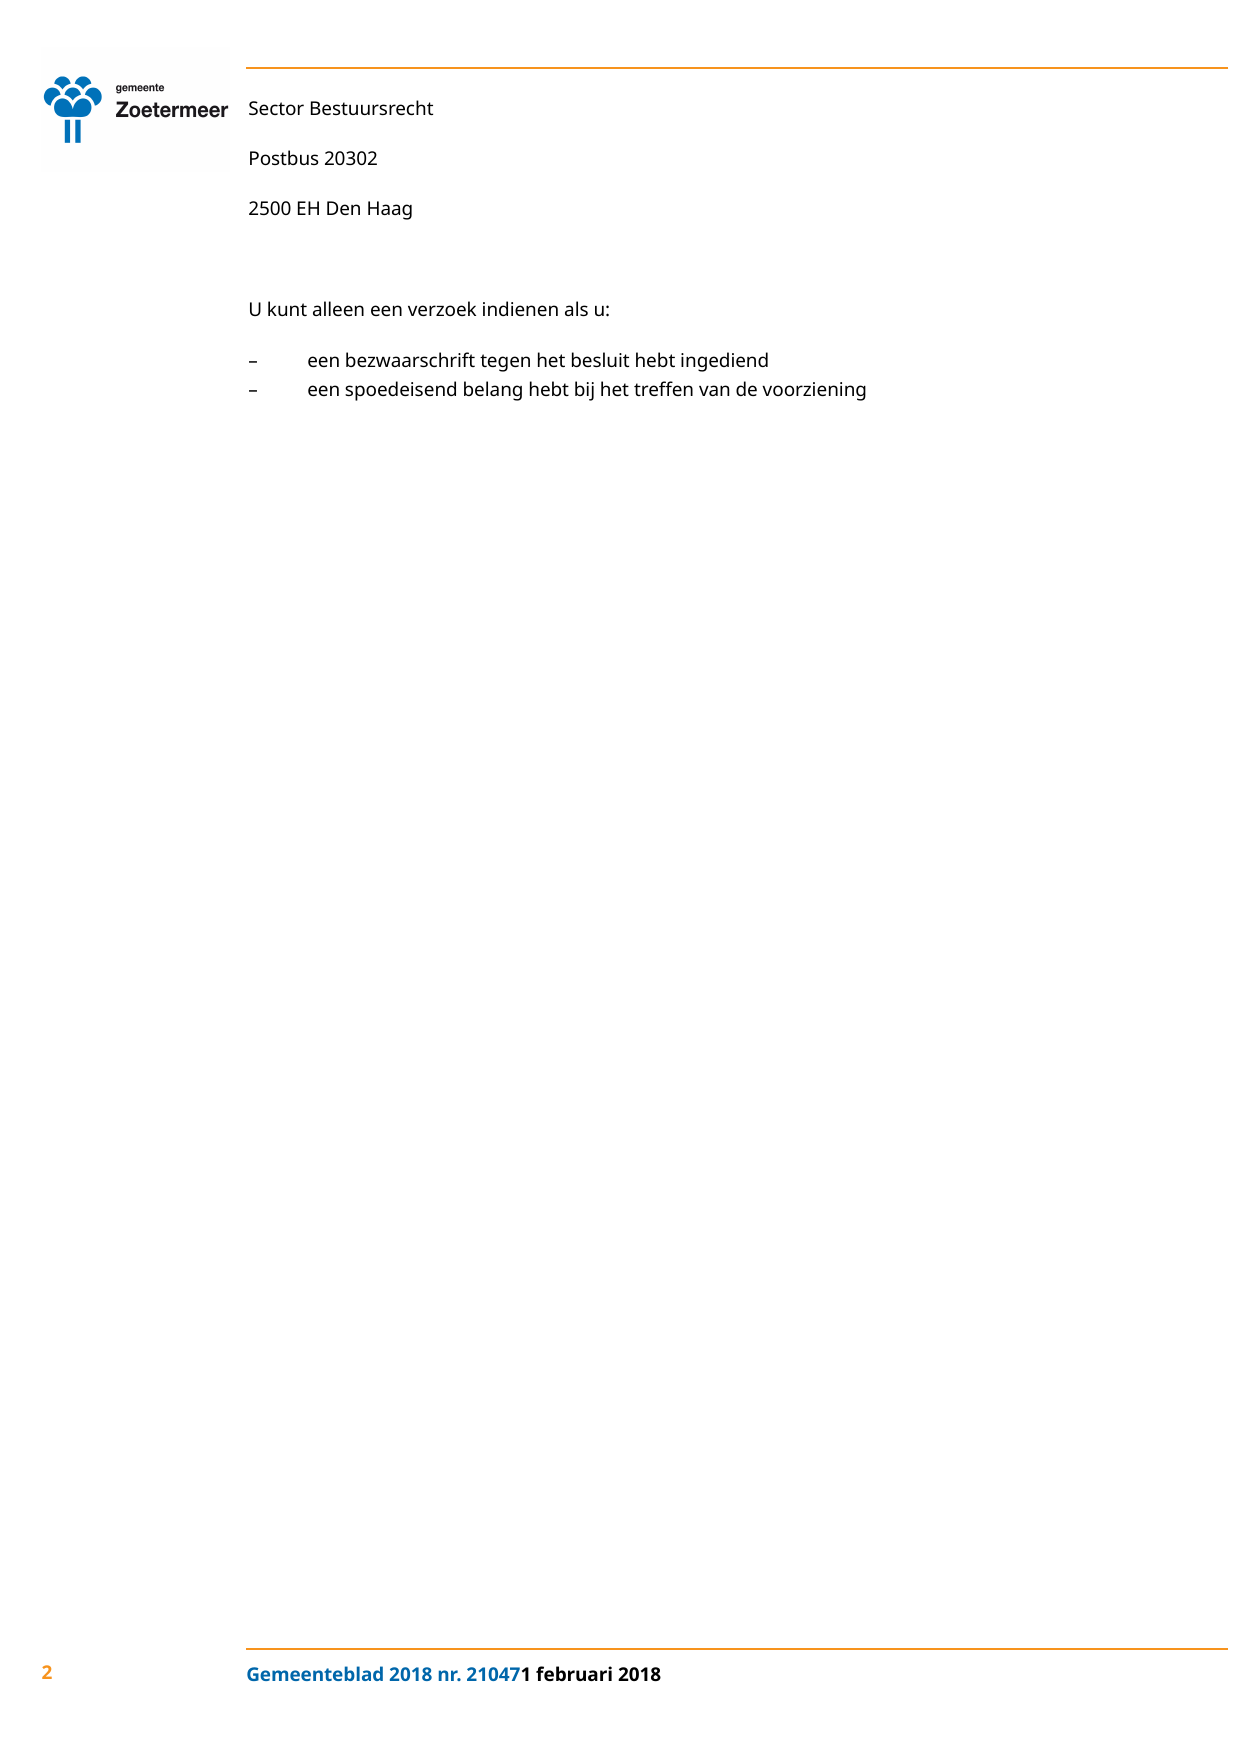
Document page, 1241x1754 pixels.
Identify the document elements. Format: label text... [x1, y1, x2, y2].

text Sector Bestuursrecht [248, 95, 1152, 121]
picture [41, 47, 231, 172]
text U kunt alleen een verzoek indienen als u: [248, 296, 1152, 322]
text Postbus 20302 [248, 145, 1152, 171]
list een bezwaarschrift tegen het besluit hebt ingediend [248, 347, 1152, 373]
list een spoedeisend belang hebt bij het treffen van de voorziening [248, 376, 1152, 402]
text 2500 EH Den Haag [248, 196, 1152, 221]
